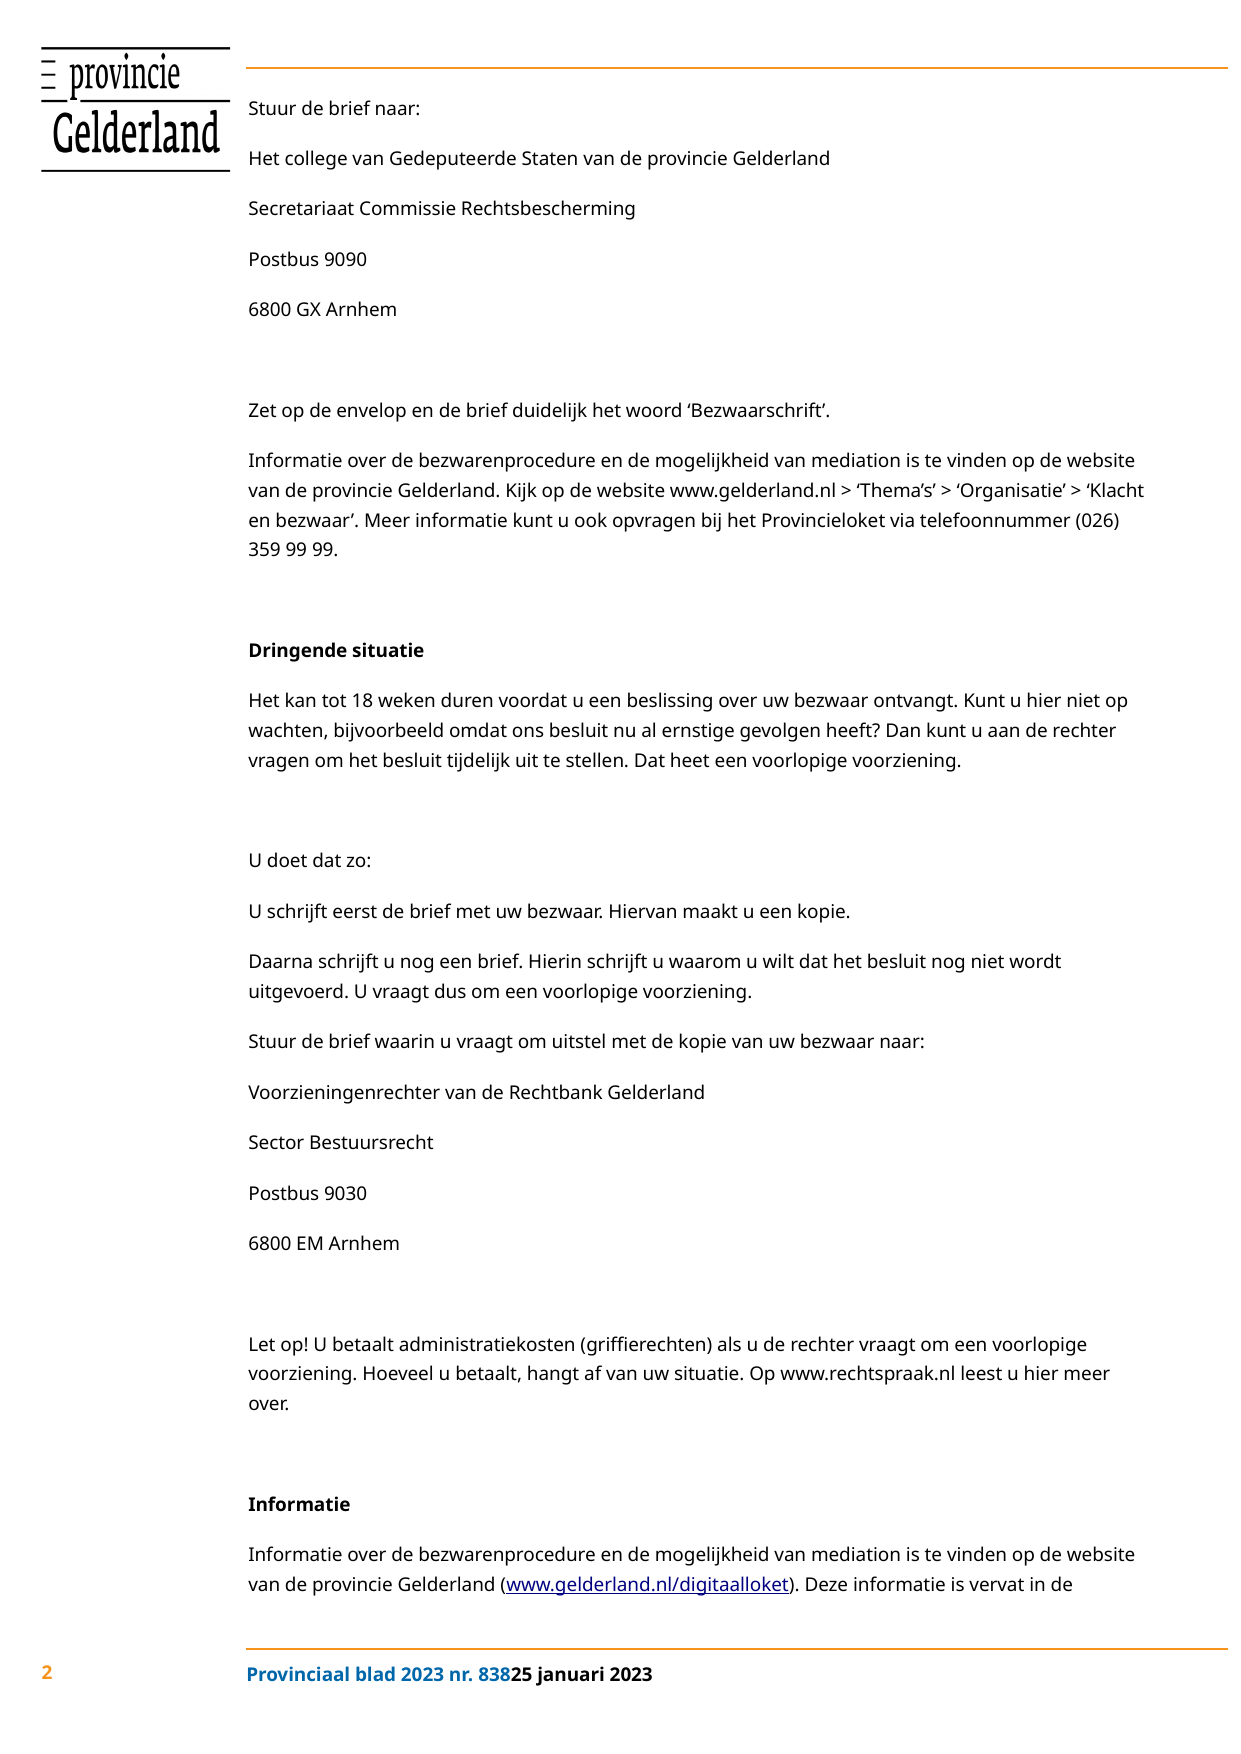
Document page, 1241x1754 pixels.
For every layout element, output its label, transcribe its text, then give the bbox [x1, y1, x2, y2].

text Informatie over de bezwarenprocedure en de mogelijkheid van mediation is te vinden op de website van de provincie Gelderland. Kijk op de website www.gelderland.nl > ‘Thema’s’ > ‘Organisatie’ > ‘Klacht en bezwaar’. Meer informatie kunt u ook opvragen bij het Provincieloket via telefoonnummer (026) 359 99 99. [248, 448, 1152, 562]
text 6800 GX Arnhem [248, 296, 1152, 322]
text Let op! U betaalt administratiekosten (griffierechten) als u de rechter vraagt om een voorlopige voorziening. Hoeveel u betaalt, hangt af van uw situatie. Op www.rechtspraak.nl leest u hier meer over. [248, 1331, 1152, 1416]
text Het kan tot 18 weken duren voordat u een beslissing over uw bezwaar ontvangt. Kunt u hier niet op wachten, bijvoorbeeld omdat ons besluit nu al ernstige gevolgen heeft? Dan kunt u aan de rechter vragen om het besluit tijdelijk uit te stellen. Dat heet een voorlopige voorziening. [248, 688, 1152, 773]
text Postbus 9090 [248, 246, 1152, 272]
text Postbus 9030 [248, 1180, 1152, 1206]
text Het college van Gedeputeerde Staten van de provincie Gelderland [248, 145, 1152, 171]
text Informatie [248, 1491, 1152, 1517]
text Voorzieningenrechter van de Rechtbank Gelderland [248, 1079, 1152, 1105]
text Zet op de envelop en de brief duidelijk het woord ‘Bezwaarschrift’. [248, 397, 1152, 423]
text Secretariaat Commissie Rechtsbescherming [248, 196, 1152, 221]
text 6800 EM Arnhem [248, 1230, 1152, 1256]
text Stuur de brief waarin u vraagt om uitstel met de kopie van uw bezwaar naar: [248, 1028, 1152, 1054]
text Dringende situatie [248, 637, 1152, 663]
text Daarna schrijft u nog een brief. Hierin schrijft u waarom u wilt dat het besluit nog niet wordt uitgevoerd. U vraagt dus om een voorlopige voorziening. [248, 948, 1152, 1004]
text U schrijft eerst de brief met uw bezwaar. Hiervan maakt u een kopie. [248, 898, 1152, 924]
text Sector Bestuursrecht [248, 1129, 1152, 1155]
text U doet dat zo: [248, 848, 1152, 873]
text Informatie over de bezwarenprocedure en de mogelijkheid van mediation is te vinden op de website van de provincie Gelderland (www.gelderland.nl/digitaalloket). Deze informatie is vervat in de [248, 1541, 1152, 1597]
text Stuur de brief naar: [248, 95, 1152, 121]
picture [41, 47, 231, 172]
